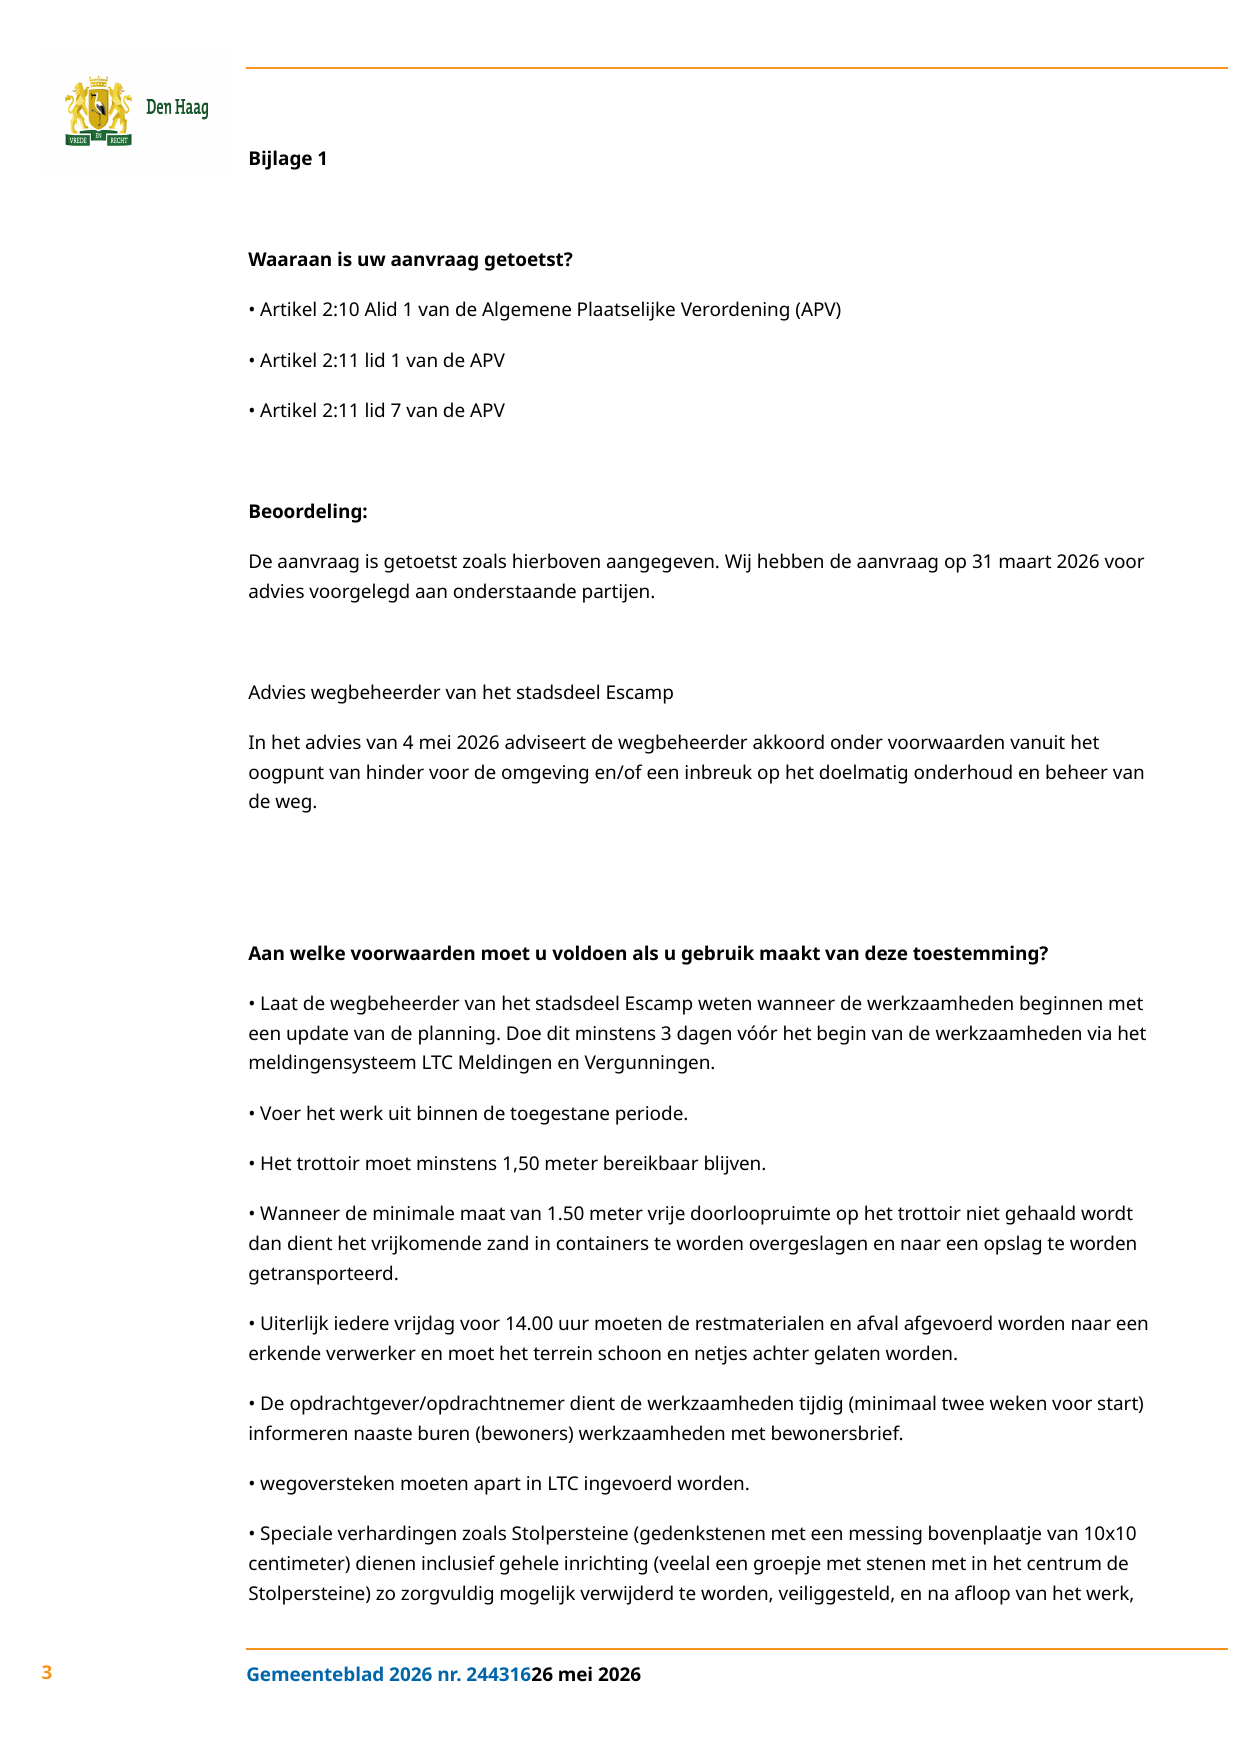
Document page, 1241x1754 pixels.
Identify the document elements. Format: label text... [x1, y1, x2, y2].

text • Artikel 2:10 Alid 1 van de Algemene Plaatselijke Verordening (APV) [248, 296, 1152, 322]
text Bijlage 1 [248, 145, 1152, 171]
text • Het trottoir moet minstens 1,50 meter bereikbaar blijven. [248, 1150, 1152, 1176]
text • Laat de wegbeheerder van het stadsdeel Escamp weten wanneer de werkzaamheden beginnen met een update van de planning. Doe dit minstens 3 dagen vóór het begin van de werkzaamheden via het meldingensysteem LTC Meldingen en Vergunningen. [248, 990, 1152, 1075]
text • Wanneer de minimale maat van 1.50 meter vrije doorloopruimte op het trottoir niet gehaald wordt dan dient het vrijkomende zand in containers te worden overgeslagen en naar een opslag te worden getransporteerd. [248, 1201, 1152, 1286]
text De aanvraag is getoetst zoals hierboven aangegeven. Wij hebben de aanvraag op 31 maart 2026 voor advies voorgelegd aan onderstaande partijen. [248, 548, 1152, 604]
text Beoordeling: [248, 498, 1152, 524]
text • Speciale verhardingen zoals Stolpersteine (gedenkstenen met een messing bovenplaatje van 10x10 centimeter) dienen inclusief gehele inrichting (veelal een groepje met stenen met in het centrum de Stolpersteine) zo zorgvuldig mogelijk verwijderd te worden, veiliggesteld, en na afloop van het werk, [248, 1521, 1152, 1606]
text • Uiterlijk iedere vrijdag voor 14.00 uur moeten de restmaterialen en afval afgevoerd worden naar een erkende verwerker en moet het terrein schoon en netjes achter gelaten worden. [248, 1310, 1152, 1366]
text Advies wegbeheerder van het stadsdeel Escamp [248, 679, 1152, 705]
text • Artikel 2:11 lid 7 van de APV [248, 397, 1152, 423]
text Waaraan is uw aanvraag getoetst? [248, 246, 1152, 272]
text • Voer het werk uit binnen de toegestane periode. [248, 1100, 1152, 1126]
picture [41, 47, 231, 172]
text • wegoversteken moeten apart in LTC ingevoerd worden. [248, 1470, 1152, 1496]
text • De opdrachtgever/opdrachtnemer dient de werkzaamheden tijdig (minimaal twee weken voor start) informeren naaste buren (bewoners) werkzaamheden met bewonersbrief. [248, 1390, 1152, 1446]
text In het advies van 4 mei 2026 adviseert de wegbeheerder akkoord onder voorwaarden vanuit het oogpunt van hinder voor de omgeving en/of een inbreuk op het doelmatig onderhoud en beheer van de weg. [248, 729, 1152, 814]
text • Artikel 2:11 lid 1 van de APV [248, 347, 1152, 373]
text Aan welke voorwaarden moet u voldoen als u gebruik maakt van deze toestemming? [248, 940, 1152, 966]
